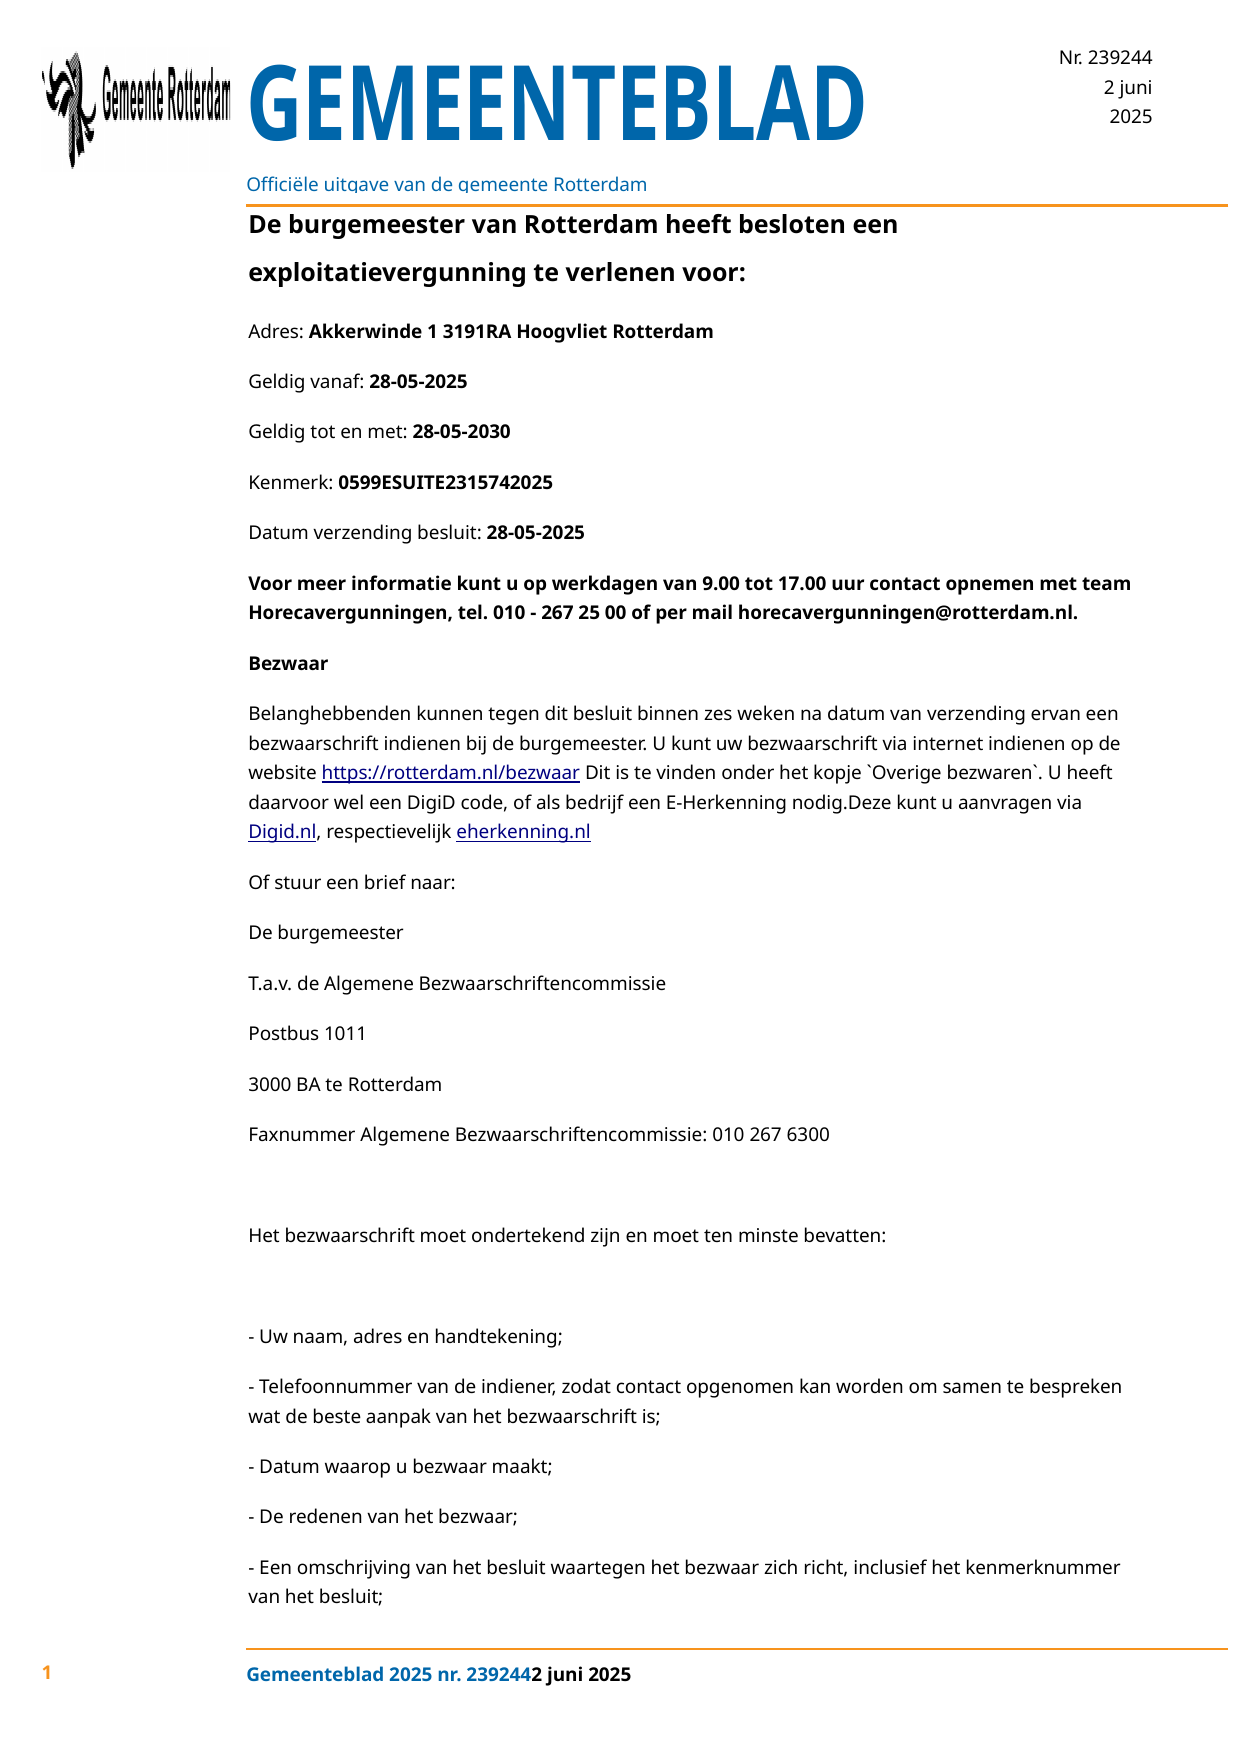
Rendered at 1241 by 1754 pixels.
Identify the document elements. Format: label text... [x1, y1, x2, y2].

text Belanghebbenden kunnen tegen dit besluit binnen zes weken na datum van verzending ervan een bezwaarschrift indienen bij de burgemeester. U kunt uw bezwaarschrift via internet indienen op de website https://rotterdam.nl/bezwaar Dit is te vinden onder het kopje `Overige bezwaren`. U heeft daarvoor wel een DigiD code, of als bedrijf een E-Herkenning nodig.Deze kunt u aanvragen via Digid.nl, respectievelijk eherkenning.nl [248, 700, 1152, 844]
text De burgemeester [248, 919, 1152, 945]
text - Datum waarop u bezwaar maakt; [248, 1453, 1152, 1479]
text - Uw naam, adres en handtekening; [248, 1323, 1152, 1349]
text Datum verzending besluit: 28-05-2025 [248, 519, 1152, 545]
text Het bezwaarschrift moet ondertekend zijn en moet ten minste bevatten: [248, 1222, 1152, 1248]
text T.a.v. de Algemene Bezwaarschriftencommissie [248, 970, 1152, 996]
text Geldig tot en met: 28-05-2030 [248, 419, 1152, 444]
text - De redenen van het bezwaar; [248, 1504, 1152, 1529]
picture [41, 47, 231, 172]
text Postbus 1011 [248, 1020, 1152, 1046]
text Adres: Akkerwinde 1 3191RA Hoogvliet Rotterdam [248, 318, 1152, 344]
text Geldig vanaf: 28-05-2025 [248, 368, 1152, 394]
text Faxnummer Algemene Bezwaarschriftencommissie: 010 267 6300 [248, 1121, 1152, 1147]
text 3000 BA te Rotterdam [248, 1071, 1152, 1097]
text - Een omschrijving van het besluit waartegen het bezwaar zich richt, inclusief het kenmerknummer van het besluit; [248, 1554, 1152, 1609]
text Bezwaar [248, 650, 1152, 676]
text Of stuur een brief naar: [248, 869, 1152, 895]
text Voor meer informatie kunt u op werkdagen van 9.00 tot 17.00 uur contact opnemen met team Horecavergunningen, tel. 010 - 267 25 00 of per mail horecavergunningen@rotterdam.nl. [248, 570, 1152, 625]
text - Telefoonnummer van de indiener, zodat contact opgenomen kan worden om samen te bespreken wat de beste aanpak van het bezwaarschrift is; [248, 1373, 1152, 1429]
text De burgemeester van Rotterdam heeft besloten een exploitatievergunning te verlenen voor: [248, 207, 1152, 288]
text Kenmerk: 0599ESUITE2315742025 [248, 469, 1152, 495]
